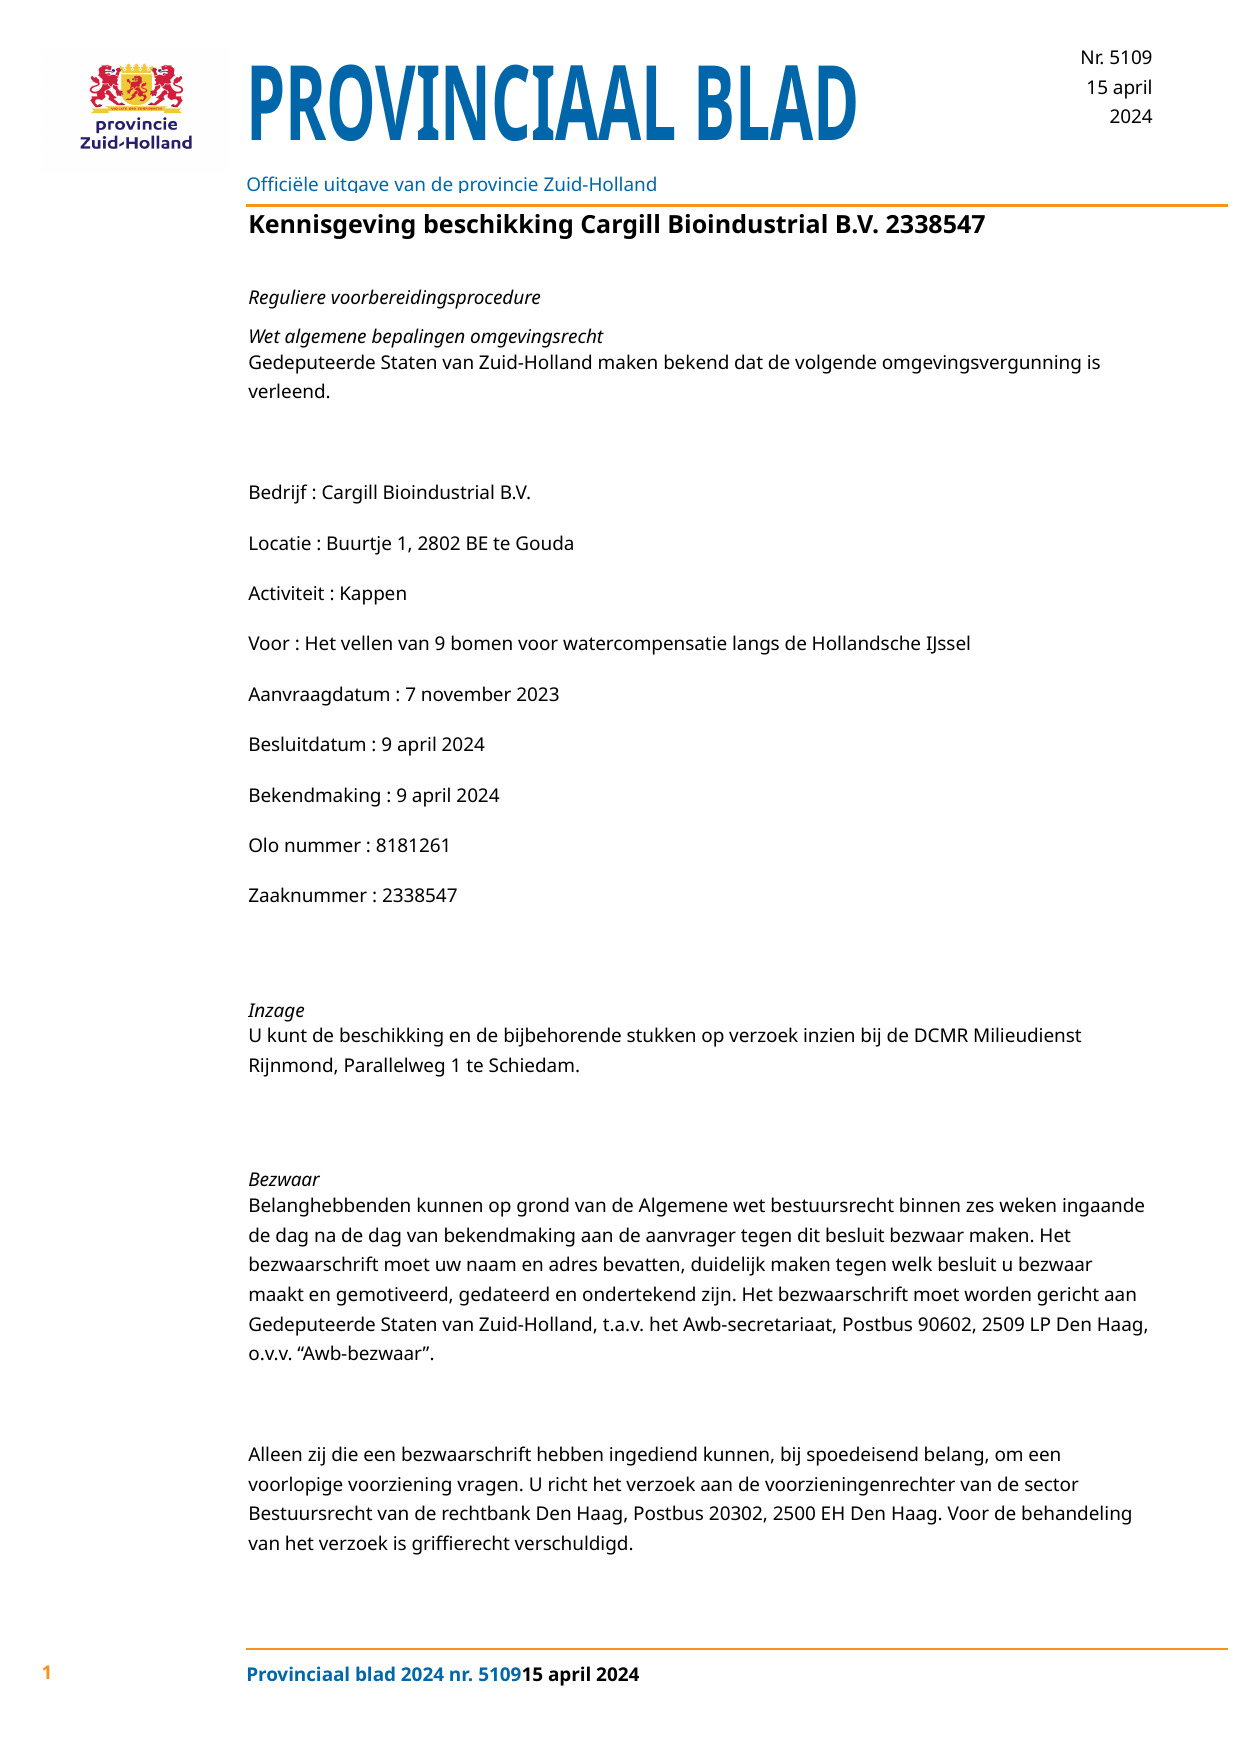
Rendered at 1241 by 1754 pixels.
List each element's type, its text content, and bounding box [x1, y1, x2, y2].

picture [41, 47, 231, 172]
text Bekendmaking : 9 april 2024 [248, 782, 1152, 807]
text Belanghebbenden kunnen op grond van de Algemene wet bestuursrecht binnen zes weken ingaande de dag na de dag van bekendmaking aan de aanvrager tegen dit besluit bezwaar maken. Het bezwaarschrift moet uw naam en adres bevatten, duidelijk maken tegen welk besluit u bezwaar maakt en gemotiveerd, gedateerd en ondertekend zijn. Het bezwaarschrift moet worden gericht aan Gedeputeerde Staten van Zuid-Holland, t.a.v. het Awb-secretariaat, Postbus 90602, 2509 LP Den Haag, o.v.v. “Awb-bezwaar”. [248, 1192, 1152, 1366]
text Kennisgeving beschikking Cargill Bioindustrial B.V. 2338547 [248, 207, 1152, 241]
text Voor : Het vellen van 9 bomen voor watercompensatie langs de Hollandsche IJssel [248, 631, 1152, 656]
text Besluitdatum : 9 april 2024 [248, 731, 1152, 757]
text Olo nummer : 8181261 [248, 832, 1152, 858]
text Reguliere voorbereidingsprocedure [248, 284, 1152, 309]
text Bedrijf : Cargill Bioindustrial B.V. [248, 479, 1152, 505]
text Wet algemene bepalingen omgevingsrecht [248, 323, 1152, 349]
text Alleen zij die een bezwaarschrift hebben ingediend kunnen, bij spoedeisend belang, om een voorlopige voorziening vragen. U richt het verzoek aan de voorzieningenrechter van de sector Bestuursrecht van de rechtbank Den Haag, Postbus 20302, 2500 EH Den Haag. Voor de behandeling van het verzoek is griffierecht verschuldigd. [248, 1441, 1152, 1556]
text Zaaknummer : 2338547 [248, 883, 1152, 908]
text Activiteit : Kappen [248, 580, 1152, 606]
text Bezwaar [248, 1167, 1152, 1192]
text U kunt de beschikking en de bijbehorende stukken op verzoek inzien bij de DCMR Milieudienst Rijnmond, Parallelweg 1 te Schiedam. [248, 1023, 1152, 1078]
text Inzage [248, 997, 1152, 1023]
text Gedeputeerde Staten van Zuid-Holland maken bekend dat de volgende omgevingsvergunning is verleend. [248, 349, 1152, 404]
text Aanvraagdatum : 7 november 2023 [248, 681, 1152, 707]
text Locatie : Buurtje 1, 2802 BE te Gouda [248, 530, 1152, 555]
